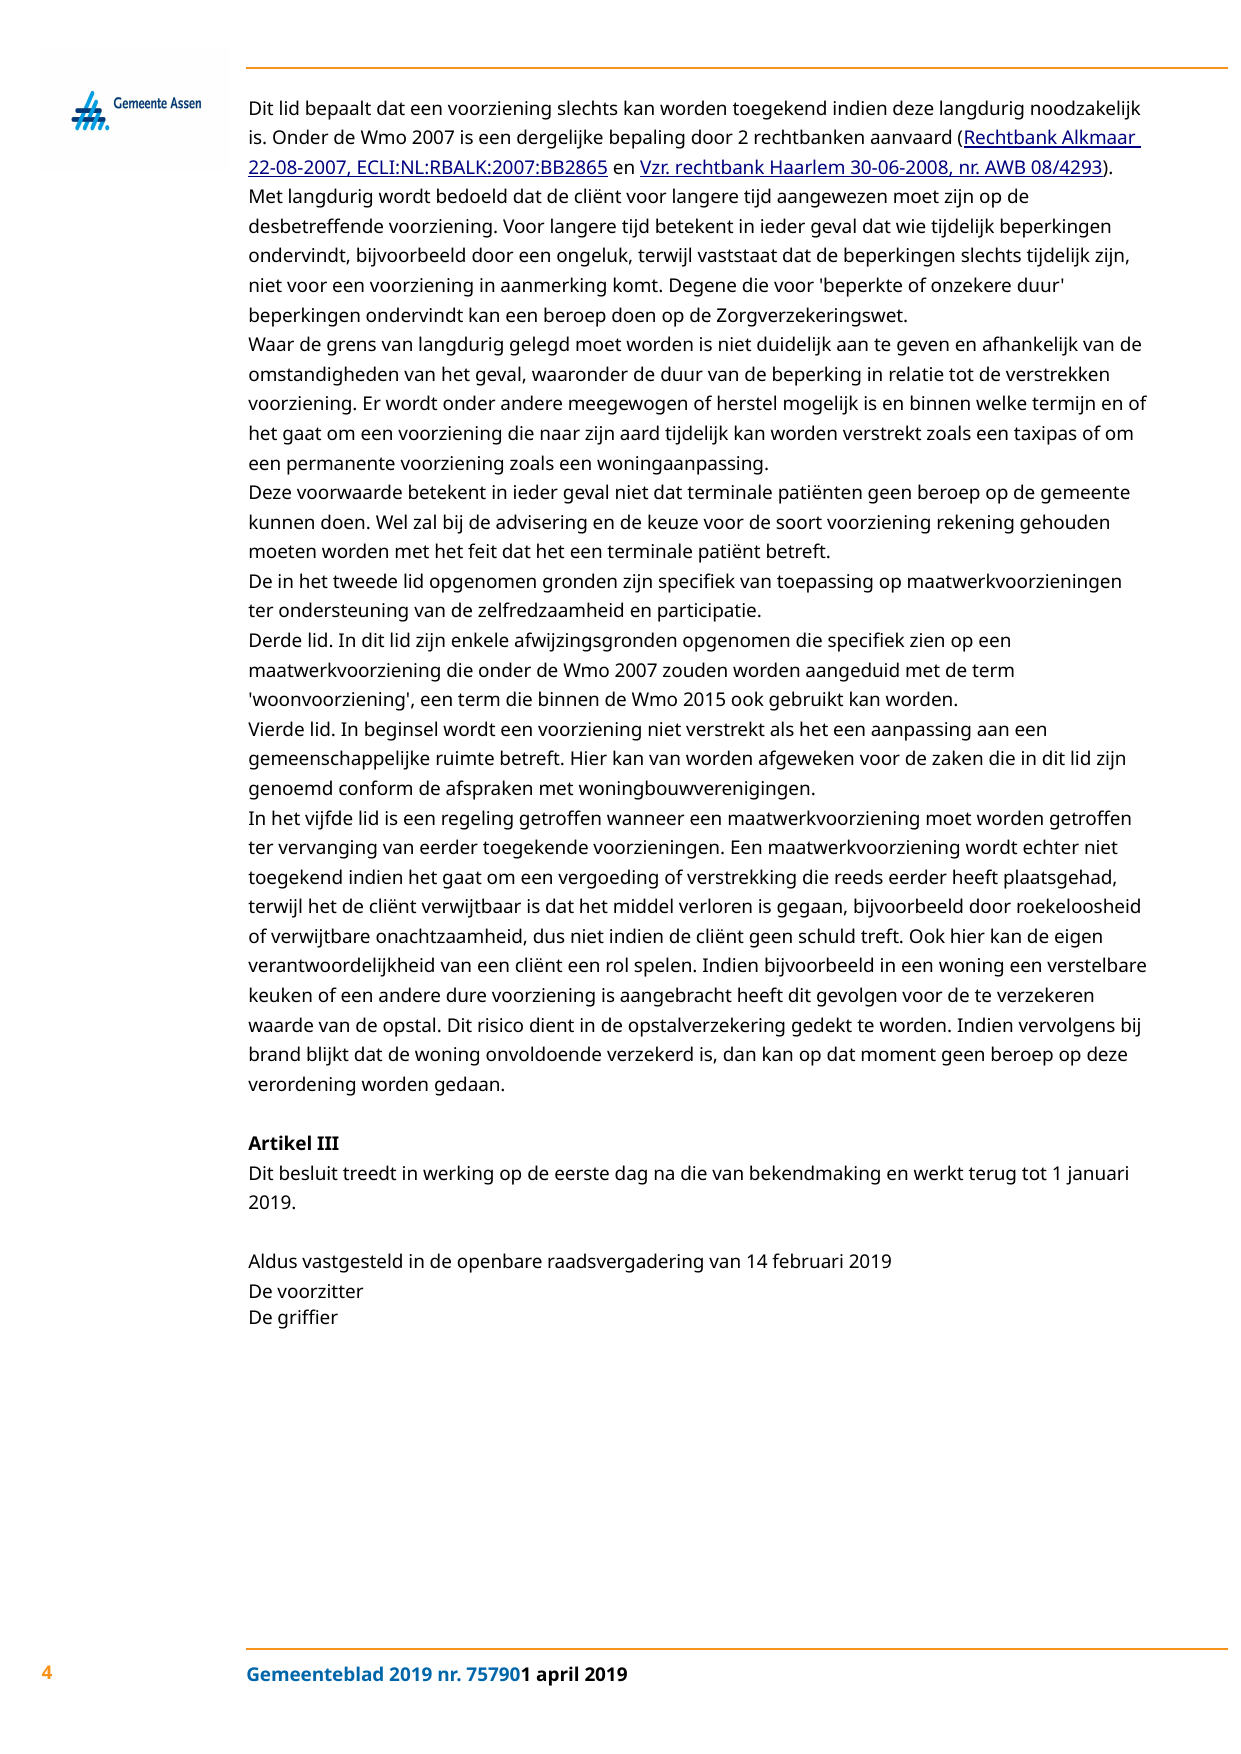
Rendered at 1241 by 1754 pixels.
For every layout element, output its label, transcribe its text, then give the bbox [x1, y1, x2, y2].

picture [41, 47, 231, 172]
text Dit besluit treedt in werking op de eerste dag na die van bekendmaking en werkt terug tot 1 januari 2019. [248, 1160, 1152, 1215]
text Artikel III [248, 1130, 1152, 1156]
text Derde lid. In dit lid zijn enkele afwijzingsgronden opgenomen die specifiek zien op een maatwerkvoorziening die onder de Wmo 2007 zouden worden aangeduid met de term 'woonvoorziening', een term die binnen de Wmo 2015 ook gebruikt kan worden. [248, 627, 1152, 712]
text Aldus vastgesteld in de openbare raadsvergadering van 14 februari 2019 [248, 1248, 1152, 1274]
text De griffier [248, 1304, 1152, 1329]
text Dit lid bepaalt dat een voorziening slechts kan worden toegekend indien deze langdurig noodzakelijk is. Onder de Wmo 2007 is een dergelijke bepaling door 2 rechtbanken aanvaard (Rechtbank Alkmaar 22-08-2007, ECLI:NL:RBALK:2007:BB2865 en Vzr. rechtbank Haarlem 30-06-2008, nr. AWB 08/4293). [248, 95, 1152, 180]
text Met langdurig wordt bedoeld dat de cliënt voor langere tijd aangewezen moet zijn op de desbetreffende voorziening. Voor langere tijd betekent in ieder geval dat wie tijdelijk beperkingen ondervindt, bijvoorbeeld door een ongeluk, terwijl vaststaat dat de beperkingen slechts tijdelijk zijn, niet voor een voorziening in aanmerking komt. Degene die voor 'beperkte of onzekere duur' beperkingen ondervindt kan een beroep doen op de Zorgverzekeringswet. [248, 183, 1152, 328]
text Deze voorwaarde betekent in ieder geval niet dat terminale patiënten geen beroep op de gemeente kunnen doen. Wel zal bij de advisering en de keuze voor de soort voorziening rekening gehouden moeten worden met het feit dat het een terminale patiënt betreft. [248, 479, 1152, 564]
text Vierde lid. In beginsel wordt een voorziening niet verstrekt als het een aanpassing aan een gemeenschappelijke ruimte betreft. Hier kan van worden afgeweken voor de zaken die in dit lid zijn genoemd conform de afspraken met woningbouwverenigingen. [248, 716, 1152, 801]
text De voorzitter [248, 1278, 1152, 1304]
text In het vijfde lid is een regeling getroffen wanneer een maatwerkvoorziening moet worden getroffen ter vervanging van eerder toegekende voorzieningen. Een maatwerkvoorziening wordt echter niet toegekend indien het gaat om een vergoeding of verstrekking die reeds eerder heeft plaatsgehad, terwijl het de cliënt verwijtbaar is dat het middel verloren is gegaan, bijvoorbeeld door roekeloosheid of verwijtbare onachtzaamheid, dus niet indien de cliënt geen schuld treft. Ook hier kan de eigen verantwoordelijkheid van een cliënt een rol spelen. Indien bijvoorbeeld in een woning een verstelbare keuken of een andere dure voorziening is aangebracht heeft dit gevolgen voor de te verzekeren waarde van de opstal. Dit risico dient in de opstalverzekering gedekt te worden. Indien vervolgens bij brand blijkt dat de woning onvoldoende verzekerd is, dan kan op dat moment geen beroep op deze verordening worden gedaan. [248, 805, 1152, 1097]
text Waar de grens van langdurig gelegd moet worden is niet duidelijk aan te geven en afhankelijk van de omstandigheden van het geval, waaronder de duur van de beperking in relatie tot de verstrekken voorziening. Er wordt onder andere meegewogen of herstel mogelijk is en binnen welke termijn en of het gaat om een voorziening die naar zijn aard tijdelijk kan worden verstrekt zoals een taxipas of om een permanente voorziening zoals een woningaanpassing. [248, 331, 1152, 476]
text De in het tweede lid opgenomen gronden zijn specifiek van toepassing op maatwerkvoorzieningen ter ondersteuning van de zelfredzaamheid en participatie. [248, 568, 1152, 623]
